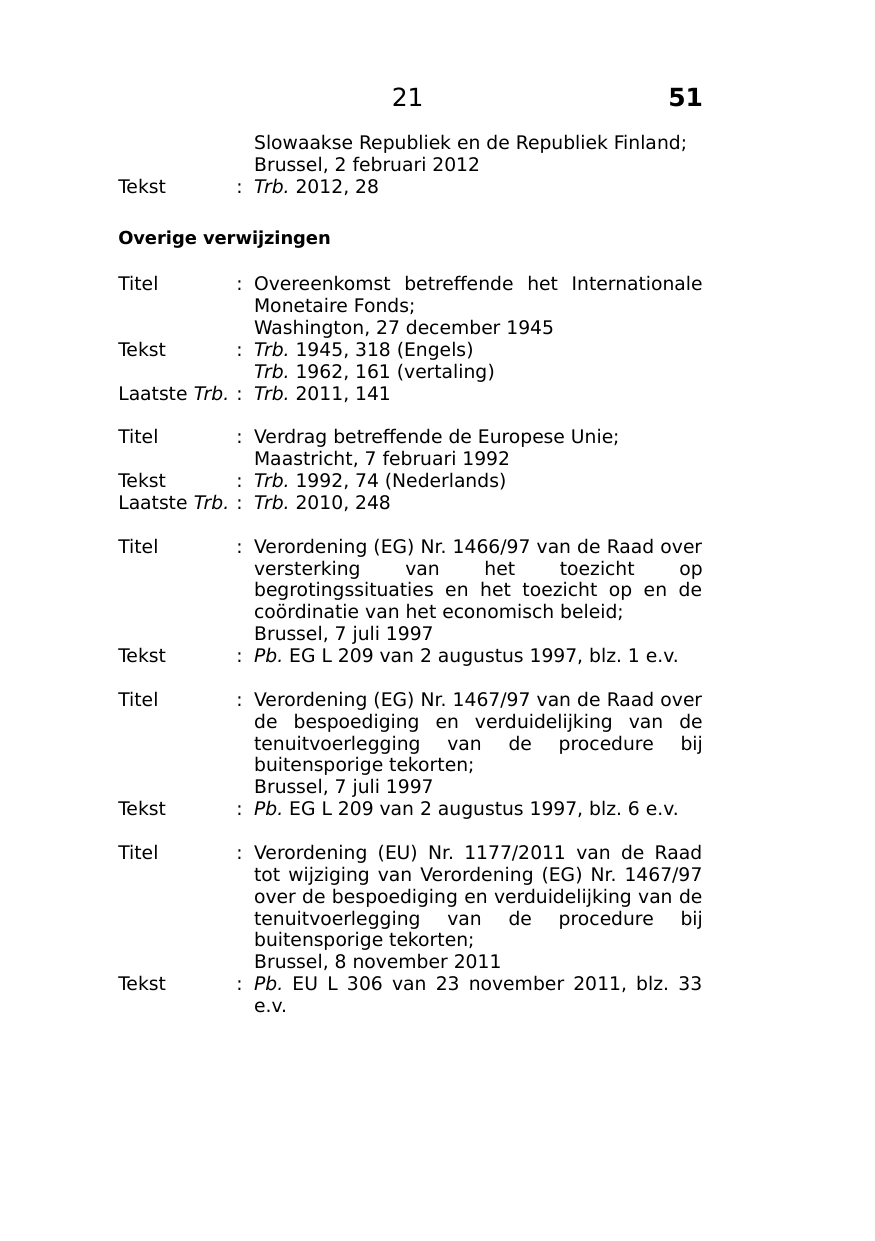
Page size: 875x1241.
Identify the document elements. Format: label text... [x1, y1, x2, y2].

table_cell [236, 514, 254, 536]
table_cell [118, 514, 236, 536]
table_cell Verordening (EU) Nr. 1177/2011 van de Raad tot wijziging van Verordening (EG) Nr. 1467/97 over de bespoediging en verduidelijking van de tenuitvoerlegging van de procedure bij buitensporige tekorten; Brussel, 8 november 2011 [254, 842, 703, 973]
table_cell Titel [118, 689, 236, 798]
table_cell Trb. 1992, 74 (Nederlands) [254, 470, 703, 492]
table_cell : [236, 492, 254, 514]
table_cell : [236, 426, 254, 470]
table_cell : [236, 689, 254, 798]
table_cell Titel [118, 536, 236, 645]
table_cell [118, 1017, 236, 1039]
table_cell : [236, 798, 254, 820]
table_cell Titel [118, 426, 236, 470]
table_cell [236, 132, 254, 176]
table_cell : [236, 470, 254, 492]
table_cell [236, 1017, 254, 1039]
table_cell [118, 132, 236, 176]
table_cell Laatste Trb. [118, 492, 236, 514]
table_cell [118, 405, 236, 426]
table_cell : [236, 536, 254, 645]
table_cell Trb. 2012, 28 [254, 176, 703, 197]
table_cell : [236, 383, 254, 404]
table_cell Slowaakse Republiek en de Republiek Finland; Brussel, 2 februari 2012 [254, 132, 703, 176]
table_cell [254, 820, 703, 842]
table_cell : [236, 973, 254, 1017]
table_cell Tekst [118, 339, 236, 383]
table_header : [236, 273, 254, 339]
table_cell Trb. 1945, 318 (Engels) Trb. 1962, 161 (vertaling) [254, 339, 703, 383]
table_cell Pb. EU L 306 van 23 november 2011, blz. 33 e.v. [254, 973, 703, 1017]
table_cell Verdrag betreffende de Europese Unie; Maastricht, 7 februari 1992 [254, 426, 703, 470]
table_header Titel [118, 273, 236, 339]
table_cell [236, 405, 254, 426]
table_cell : [236, 645, 254, 667]
table_cell Tekst [118, 176, 236, 197]
table_cell : [236, 176, 254, 197]
table_cell [236, 667, 254, 689]
table_cell [254, 405, 703, 426]
table_cell Tekst [118, 470, 236, 492]
table_cell Tekst [118, 645, 236, 667]
table_header Overeenkomst betreffende het Internationale Monetaire Fonds; Washington, 27 december 1945 [254, 273, 703, 339]
table_cell Pb. EG L 209 van 2 augustus 1997, blz. 6 e.v. [254, 798, 703, 820]
table_cell Trb. 2010, 248 [254, 492, 703, 514]
table_cell Trb. 2011, 141 [254, 383, 703, 404]
table_cell : [236, 842, 254, 973]
table_cell [118, 667, 236, 689]
table_cell Titel [118, 842, 236, 973]
table_cell [254, 1017, 703, 1039]
table_cell Tekst [118, 973, 236, 1017]
table_cell [254, 514, 703, 536]
table_cell Verordening (EG) Nr. 1467/97 van de Raad over de bespoediging en verduidelijking van de tenuitvoerlegging van de procedure bij buitensporige tekorten; Brussel, 7 juli 1997 [254, 689, 703, 798]
table_cell [118, 820, 236, 842]
table_cell [236, 820, 254, 842]
table_cell [254, 667, 703, 689]
table_cell Verordening (EG) Nr. 1466/97 van de Raad over versterking van het toezicht op begrotingssituaties en het toezicht op en de coördinatie van het economisch beleid; Brussel, 7 juli 1997 [254, 536, 703, 645]
table_cell Tekst [118, 798, 236, 820]
subtitle Overige verwijzingen [118, 227, 703, 248]
table_cell Pb. EG L 209 van 2 augustus 1997, blz. 1 e.v. [254, 645, 703, 667]
table_cell : [236, 339, 254, 383]
table_cell Laatste Trb. [118, 383, 236, 404]
